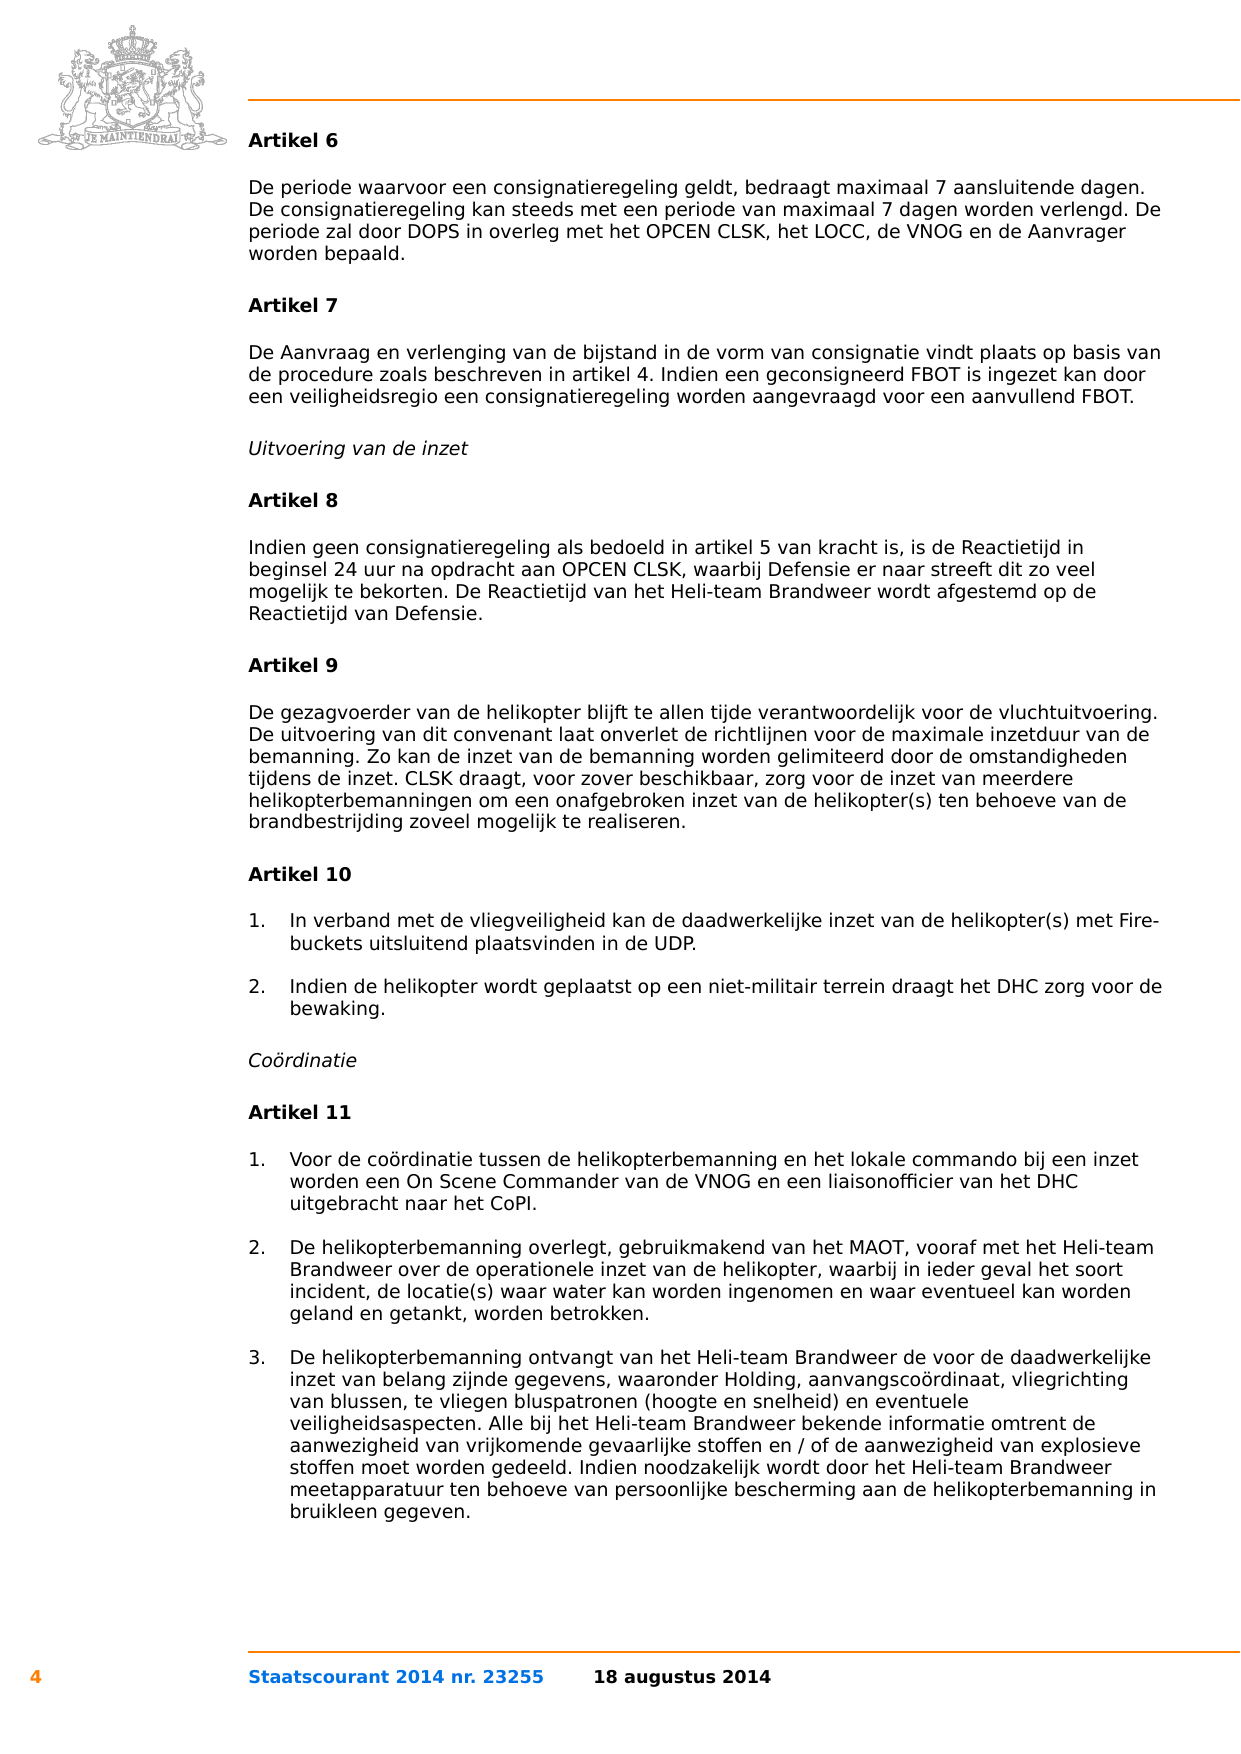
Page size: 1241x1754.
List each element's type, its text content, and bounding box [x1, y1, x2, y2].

text 3. De helikopterbemanning ontvangt van het Heli-team Brandweer de voor de daadwerkelijke inzet van belang zijnde gegevens, waaronder Holding, aanvangscoördinaat, vliegrichting van blussen, te vliegen bluspatronen (hoogte en snelheid) en eventuele veiligheidsaspecten. Alle bij het Heli-team Brandweer bekende informatie omtrent de aanwezigheid van vrijkomende gevaarlijke stoffen en / of de aanwezigheid van explosieve stoffen moet worden gedeeld. Indien noodzakelijk wordt door het Heli-team Brandweer meetapparatuur ten behoeve van persoonlijke bescherming aan de helikopterbemanning in bruikleen gegeven. [248, 1347, 1163, 1523]
subtitle Artikel 7 [248, 295, 1163, 317]
subtitle Coördinatie [248, 1050, 1163, 1072]
text De gezagvoerder van de helikopter blijft te allen tijde verantwoordelijk voor de vluchtuitvoering. De uitvoering van dit convenant laat onverlet de richtlijnen voor de maximale inzetduur van de bemanning. Zo kan de inzet van de bemanning worden gelimiteerd door de omstandigheden tijdens de inzet. CLSK draagt, voor zover beschikbaar, zorg voor de inzet van meerdere helikopterbemanningen om een onafgebroken inzet van de helikopter(s) ten behoeve van de brandbestrijding zoveel mogelijk te realiseren. [248, 702, 1163, 833]
subtitle Artikel 8 [248, 490, 1163, 512]
text Indien geen consignatieregeling als bedoeld in artikel 5 van kracht is, is de Reactietijd in beginsel 24 uur na opdracht aan OPCEN CLSK, waarbij Defensie er naar streeft dit zo veel mogelijk te bekorten. De Reactietijd van het Heli-team Brandweer wordt afgestemd op de Reactietijd van Defensie. [248, 537, 1163, 624]
subtitle Artikel 11 [248, 1102, 1163, 1124]
subtitle Artikel 9 [248, 654, 1163, 677]
text De Aanvraag en verlenging van de bijstand in de vorm van consignatie vindt plaats op basis van de procedure zoals beschreven in artikel 4. Indien een geconsigneerd FBOT is ingezet kan door een veiligheidsregio een consignatieregeling worden aangevraagd voor een aanvullend FBOT. [248, 342, 1163, 408]
text 1. In verband met de vliegveiligheid kan de daadwerkelijke inzet van de helikopter(s) met Fire-buckets uitsluitend plaatsvinden in de UDP. [248, 910, 1163, 954]
text De periode waarvoor een consignatieregeling geldt, bedraagt maximaal 7 aansluitende dagen. De consignatieregeling kan steeds met een periode van maximaal 7 dagen worden verlengd. De periode zal door DOPS in overleg met het OPCEN CLSK, het LOCC, de VNOG en de Aanvrager worden bepaald. [248, 177, 1163, 265]
subtitle Artikel 10 [248, 863, 1163, 885]
text 2. De helikopterbemanning overlegt, gebruikmakend van het MAOT, vooraf met het Heli-team Brandweer over de operationele inzet van de helikopter, waarbij in ieder geval het soort incident, de locatie(s) waar water kan worden ingenomen en waar eventueel kan worden geland en getankt, worden betrokken. [248, 1237, 1163, 1325]
subtitle Uitvoering van de inzet [248, 438, 1163, 460]
picture [38, 25, 227, 150]
text 2. Indien de helikopter wordt geplaatst op een niet-militair terrein draagt het DHC zorg voor de bewaking. [248, 976, 1163, 1020]
text 1. Voor de coördinatie tussen de helikopterbemanning en het lokale commando bij een inzet worden een On Scene Commander van de VNOG en een liaisonofficier van het DHC uitgebracht naar het CoPI. [248, 1149, 1163, 1215]
subtitle Artikel 6 [248, 130, 1163, 152]
